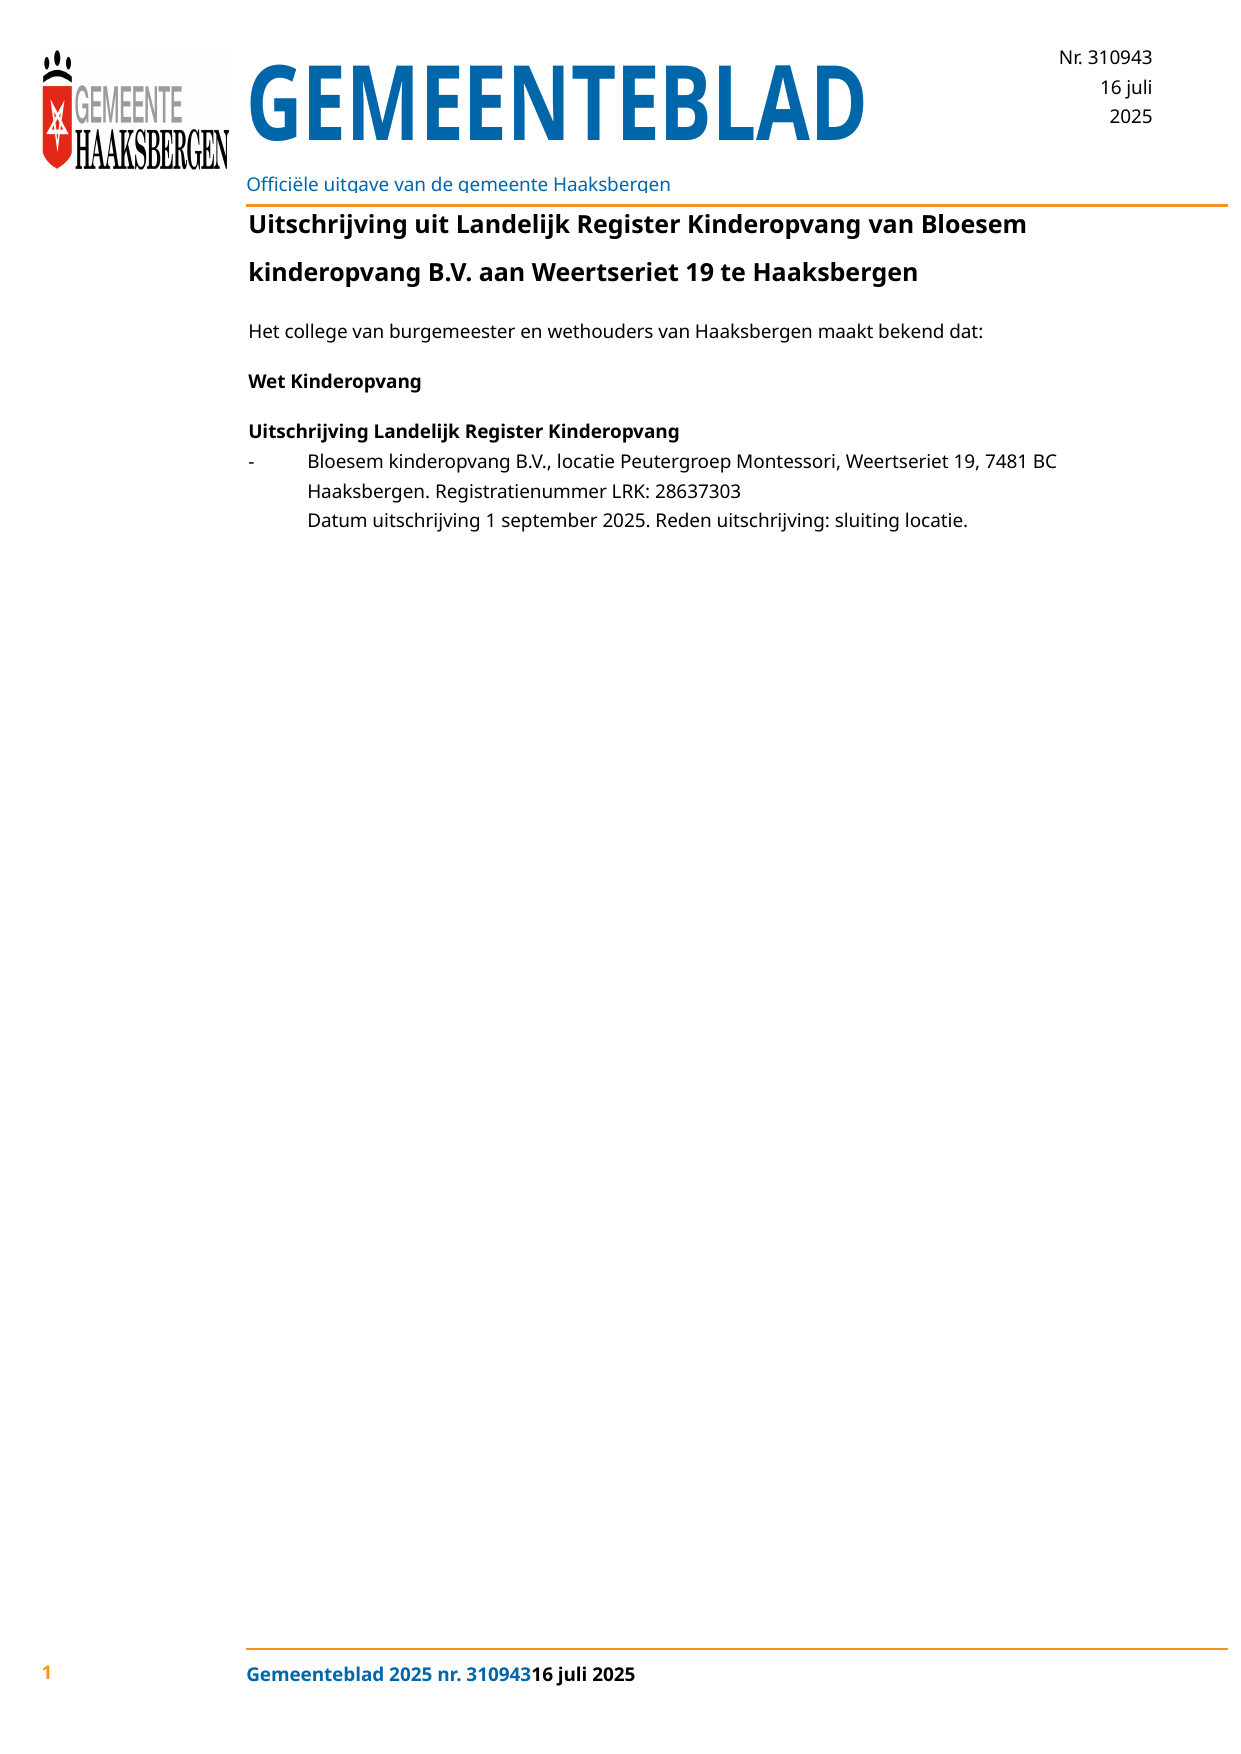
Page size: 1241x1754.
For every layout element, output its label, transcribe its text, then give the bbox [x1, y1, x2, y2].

picture [41, 47, 231, 172]
list Bloesem kinderopvang B.V., locatie Peutergroep Montessori, Weertseriet 19, 7481 BC Haaksbergen. Registratienummer LRK: 28637303 [248, 448, 1152, 504]
text Uitschrijving uit Landelijk Register Kinderopvang van Bloesem kinderopvang B.V. aan Weertseriet 19 te Haaksbergen [248, 207, 1152, 288]
list Datum uitschrijving 1 september 2025. Reden uitschrijving: sluiting locatie. [248, 507, 1152, 533]
text Uitschrijving Landelijk Register Kinderopvang [248, 419, 1152, 444]
text Wet Kinderopvang [248, 368, 1152, 394]
text Het college van burgemeester en wethouders van Haaksbergen maakt bekend dat: [248, 318, 1152, 344]
